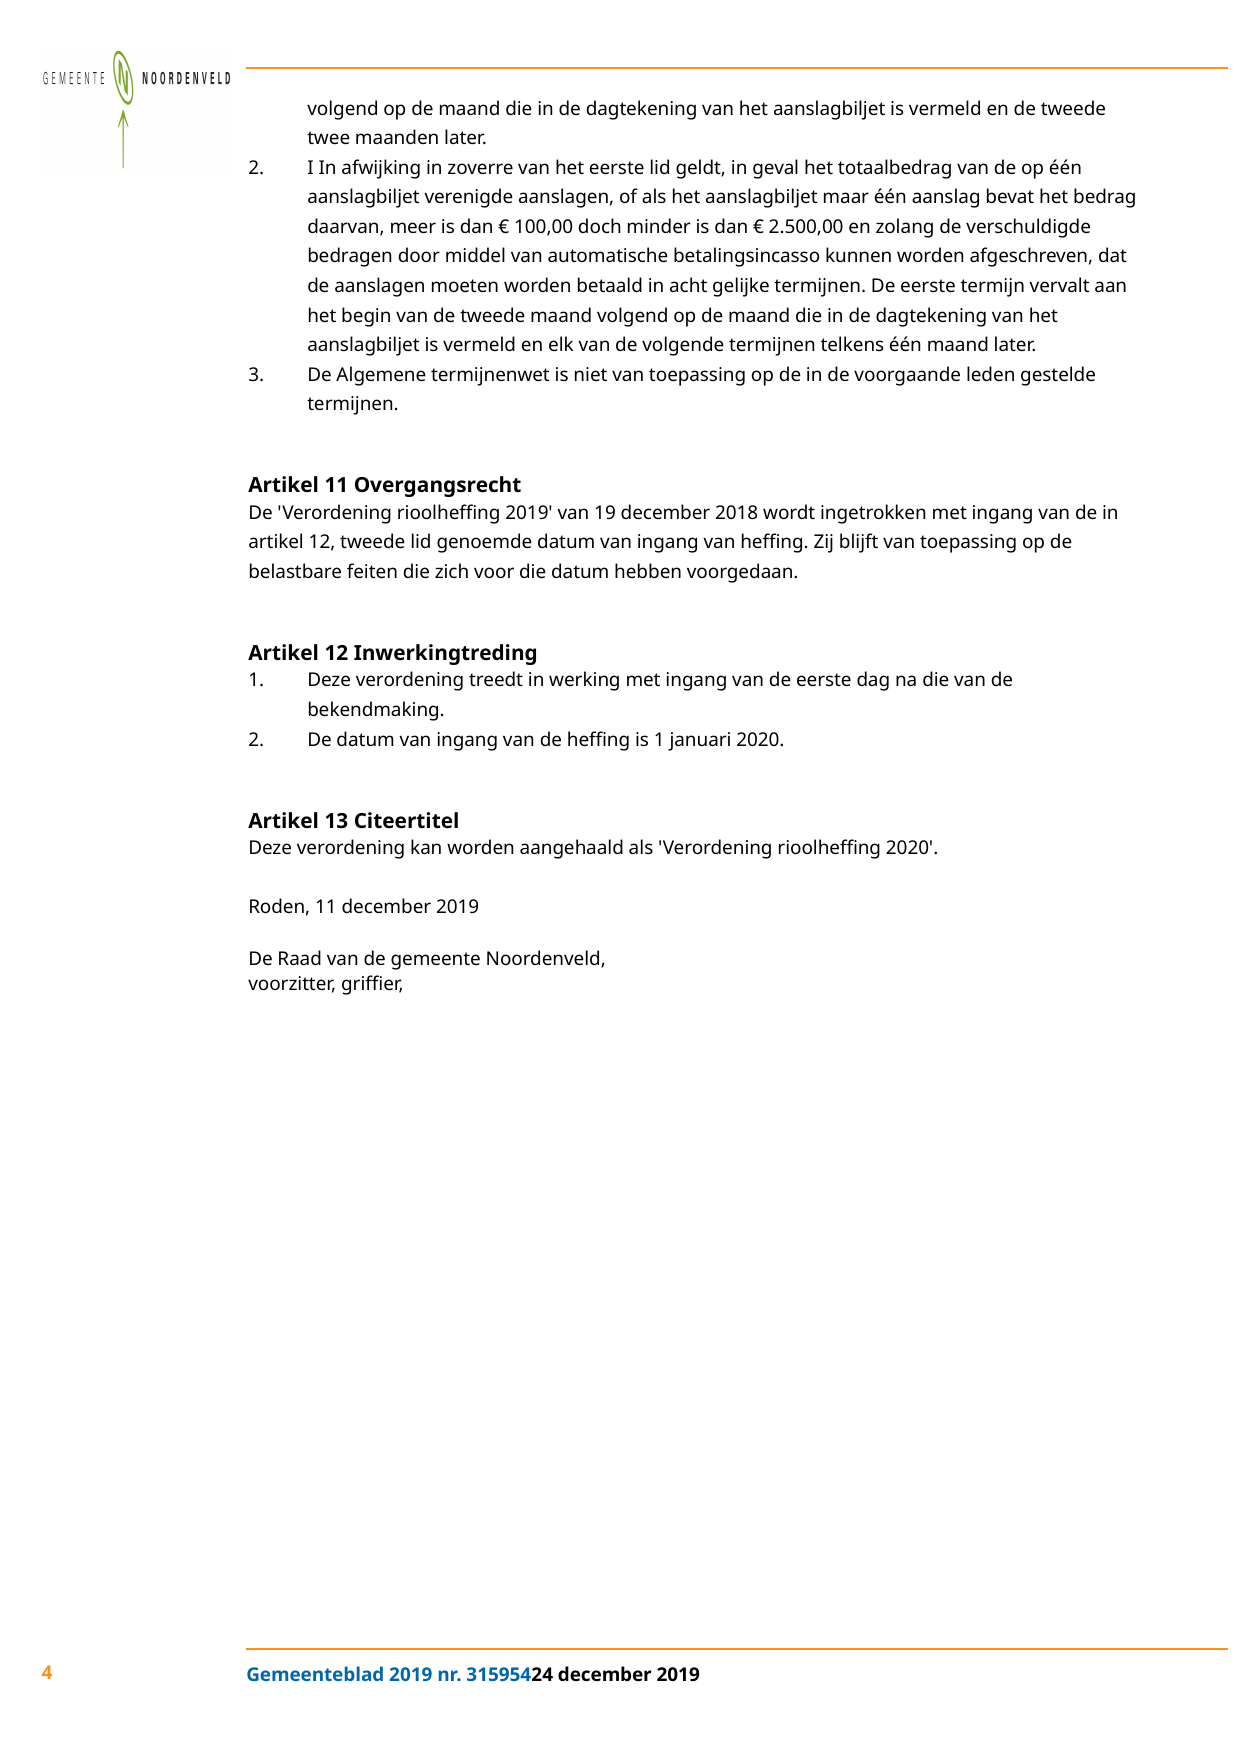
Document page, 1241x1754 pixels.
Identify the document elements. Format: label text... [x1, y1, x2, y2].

text voorzitter, griffier, [248, 971, 1152, 996]
picture [41, 47, 231, 172]
text De Raad van de gemeente Noordenveld, [248, 945, 1152, 971]
list volgend op de maand die in de dagtekening van het aanslagbiljet is vermeld en de tweede twee maanden later. [248, 95, 1152, 150]
text Deze verordening kan worden aangehaald als 'Verordening rioolheffing 2020'. [248, 834, 1152, 860]
list Deze verordening treedt in werking met ingang van de eerste dag na die van de bekendmaking. [248, 667, 1152, 722]
list De datum van ingang van de heffing is 1 januari 2020. [248, 726, 1152, 752]
list I In afwijking in zoverre van het eerste lid geldt, in geval het totaalbedrag van de op één aanslagbiljet verenigde aanslagen, of als het aanslagbiljet maar één aanslag bevat het bedrag daarvan, meer is dan € 100,00 doch minder is dan € 2.500,00 en zolang de verschuldigde bedragen door middel van automatische betalingsincasso kunnen worden afgeschreven, dat de aanslagen moeten worden betaald in acht gelijke termijnen. De eerste termijn vervalt aan het begin van de tweede maand volgend op de maand die in de dagtekening van het aanslagbiljet is vermeld en elk van de volgende termijnen telkens één maand later. [248, 154, 1152, 357]
text Roden, 11 december 2019 [248, 893, 1152, 919]
text Artikel 13 Citeertitel [248, 806, 1152, 834]
list De Algemene termijnenwet is niet van toepassing op de in de voorgaande leden gestelde termijnen. [248, 361, 1152, 416]
text Artikel 12 Inwerkingtreding [248, 638, 1152, 667]
text De 'Verordening rioolheffing 2019' van 19 december 2018 wordt ingetrokken met ingang van de in artikel 12, tweede lid genoemde datum van ingang van heffing. Zij blijft van toepassing op de belastbare feiten die zich voor die datum hebben voorgedaan. [248, 499, 1152, 584]
text Artikel 11 Overgangsrecht [248, 471, 1152, 499]
